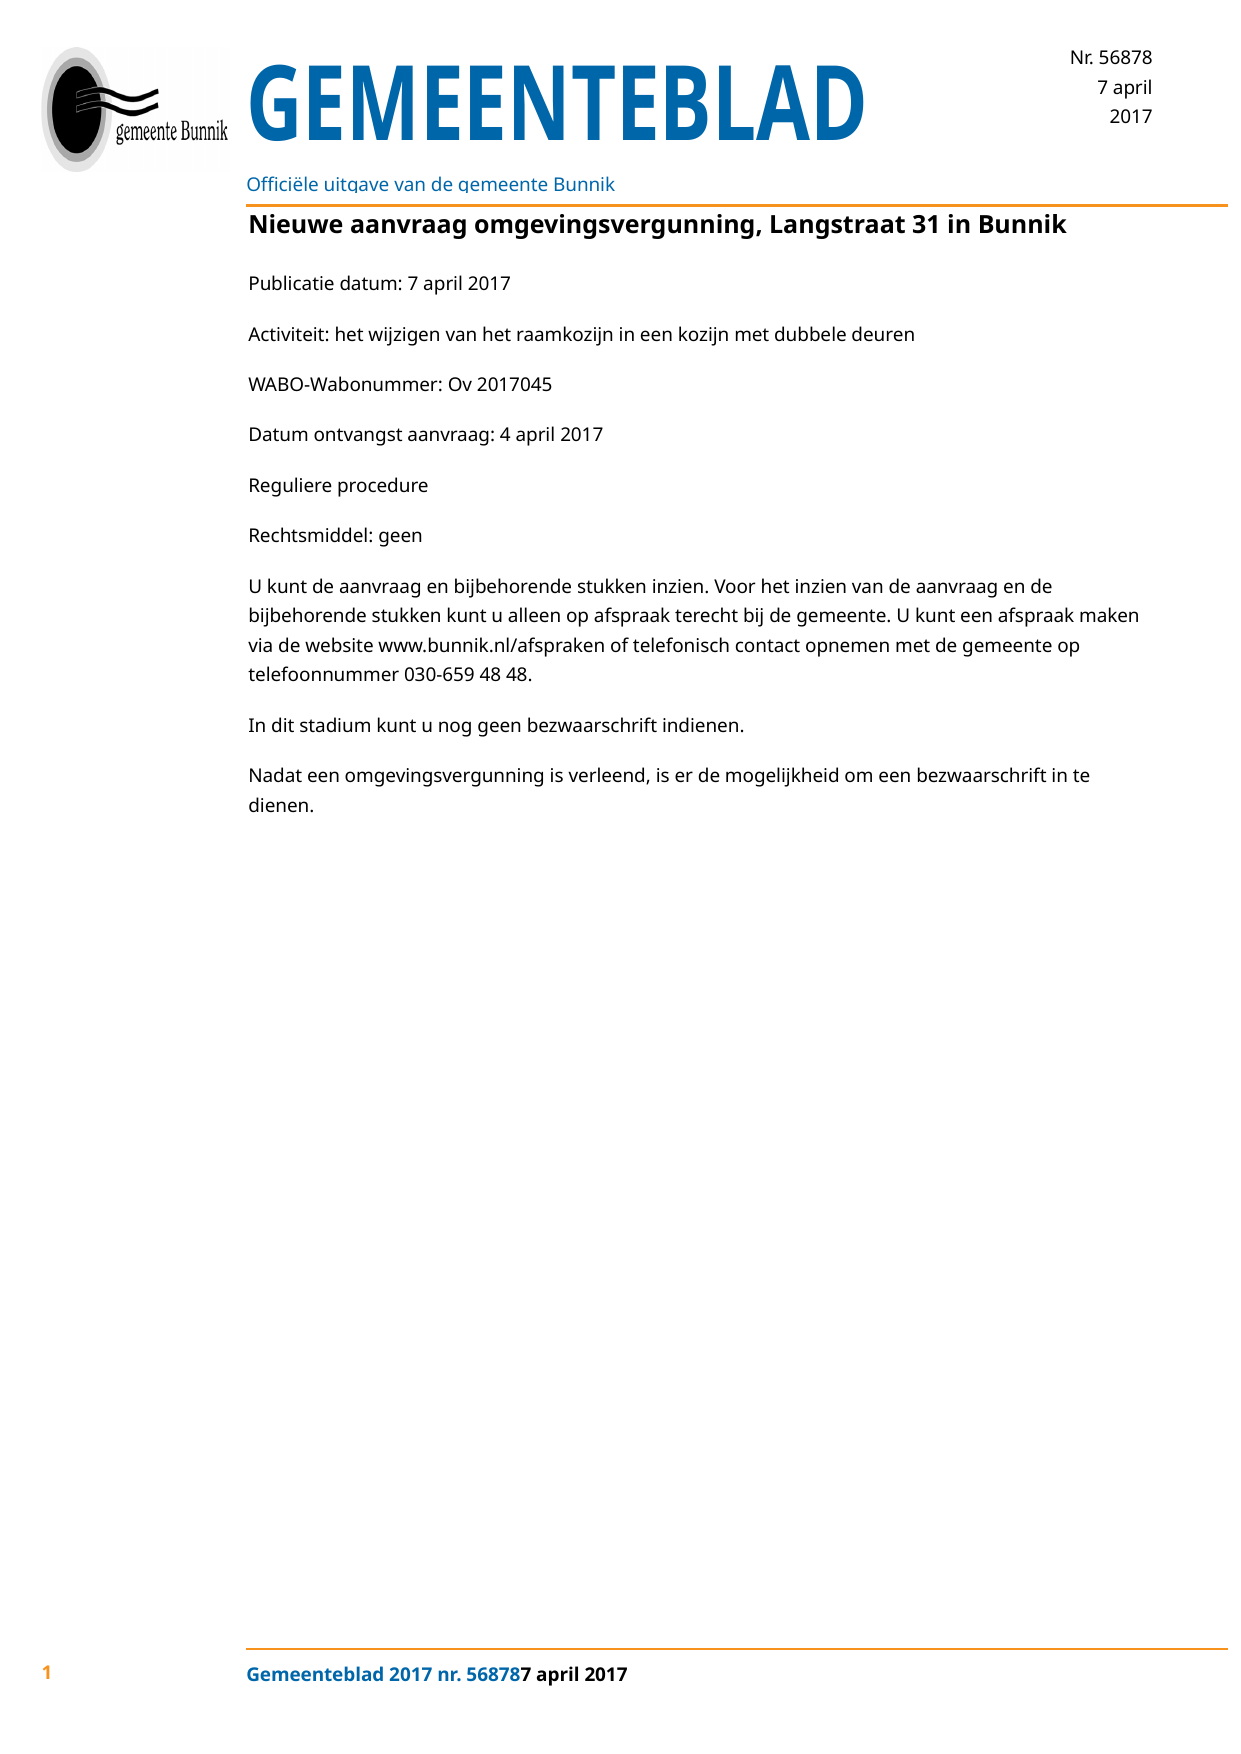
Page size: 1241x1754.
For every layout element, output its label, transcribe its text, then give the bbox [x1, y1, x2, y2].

text In dit stadium kunt u nog geen bezwaarschrift indienen. [248, 712, 1152, 738]
text Activiteit: het wijzigen van het raamkozijn in een kozijn met dubbele deuren [248, 321, 1152, 346]
text Publicatie datum: 7 april 2017 [248, 270, 1152, 296]
text Datum ontvangst aanvraag: 4 april 2017 [248, 422, 1152, 447]
text Nieuwe aanvraag omgevingsvergunning, Langstraat 31 in Bunnik [248, 207, 1152, 241]
text WABO-Wabonummer: Ov 2017045 [248, 371, 1152, 397]
text Rechtsmiddel: geen [248, 522, 1152, 548]
text Nadat een omgevingsvergunning is verleend, is er de mogelijkheid om een bezwaarschrift in te dienen. [248, 762, 1152, 818]
text Reguliere procedure [248, 472, 1152, 498]
text U kunt de aanvraag en bijbehorende stukken inzien. Voor het inzien van de aanvraag en de bijbehorende stukken kunt u alleen op afspraak terecht bij de gemeente. U kunt een afspraak maken via de website www.bunnik.nl/afspraken of telefonisch contact opnemen met de gemeente op telefoonnummer 030-659 48 48. [248, 573, 1152, 687]
picture [41, 47, 231, 172]
